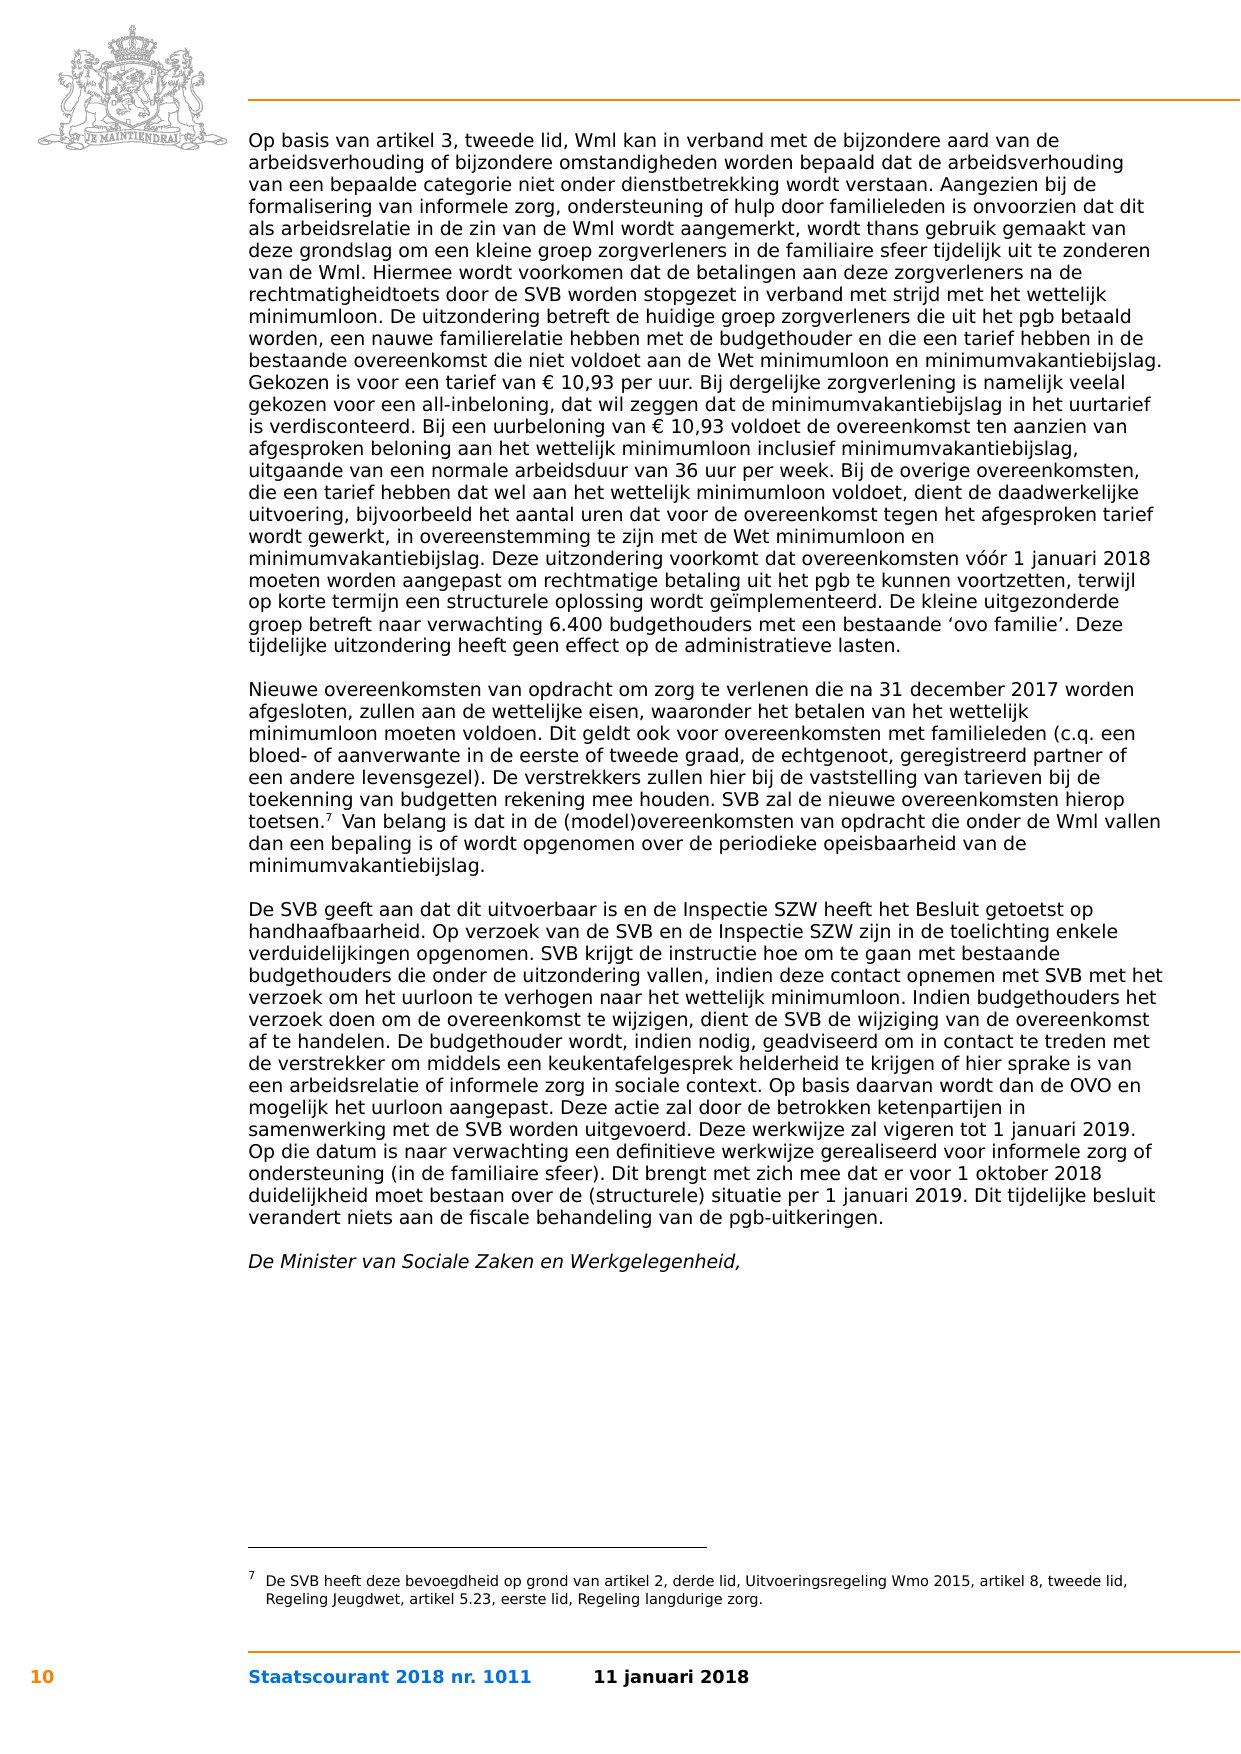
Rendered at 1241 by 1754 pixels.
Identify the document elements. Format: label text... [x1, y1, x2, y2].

text De Minister van Sociale Zaken en Werkgelegenheid, [248, 1251, 1163, 1272]
text De SVB geeft aan dat dit uitvoerbaar is en de Inspectie SZW heeft het Besluit getoetst op handhaafbaarheid. Op verzoek van de SVB en de Inspectie SZW zijn in de toelichting enkele verduidelijkingen opgenomen. SVB krijgt de instructie hoe om te gaan met bestaande budgethouders die onder de uitzondering vallen, indien deze contact opnemen met SVB met het verzoek om het uurloon te verhogen naar het wettelijk minimumloon. Indien budgethouders het verzoek doen om de overeenkomst te wijzigen, dient de SVB de wijziging van de overeenkomst af te handelen. De budgethouder wordt, indien nodig, geadviseerd om in contact te treden met de verstrekker om middels een keukentafelgesprek helderheid te krijgen of hier sprake is van een arbeidsrelatie of informele zorg in sociale context. Op basis daarvan wordt dan de OVO en mogelijk het uurloon aangepast. Deze actie zal door de betrokken ketenpartijen in samenwerking met de SVB worden uitgevoerd. Deze werkwijze zal vigeren tot 1 januari 2019. Op die datum is naar verwachting een definitieve werkwijze gerealiseerd voor informele zorg of ondersteuning (in de familiaire sfeer). Dit brengt met zich mee dat er voor 1 oktober 2018 duidelijkheid moet bestaan over de (structurele) situatie per 1 januari 2019. Dit tijdelijke besluit verandert niets aan de fiscale behandeling van de pgb-uitkeringen. [248, 899, 1163, 1229]
text De SVB heeft deze bevoegdheid op grond van artikel 2, derde lid, Uitvoeringsregeling Wmo 2015, artikel 8, tweede lid, Regeling Jeugdwet, artikel 5.23, eerste lid, Regeling langdurige zorg. [248, 1569, 1163, 1608]
picture [38, 25, 227, 150]
text Nieuwe overeenkomsten van opdracht om zorg te verlenen die na 31 december 2017 worden afgesloten, zullen aan de wettelijke eisen, waaronder het betalen van het wettelijk minimumloon moeten voldoen. Dit geldt ook voor overeenkomsten met familieleden (c.q. een bloed- of aanverwante in de eerste of tweede graad, de echtgenoot, geregistreerd partner of een andere levensgezel). De verstrekkers zullen hier bij de vaststelling van tarieven bij de toekenning van budgetten rekening mee houden. SVB zal de nieuwe overeenkomsten hierop toetsen. Van belang is dat in de (model)overeenkomsten van opdracht die onder de Wml vallen dan een bepaling is of wordt opgenomen over de periodieke opeisbaarheid van de minimumvakantiebijslag. [248, 679, 1163, 877]
text Op basis van artikel 3, tweede lid, Wml kan in verband met de bijzondere aard van de arbeidsverhouding of bijzondere omstandigheden worden bepaald dat de arbeidsverhouding van een bepaalde categorie niet onder dienstbetrekking wordt verstaan. Aangezien bij de formalisering van informele zorg, ondersteuning of hulp door familieleden is onvoorzien dat dit als arbeidsrelatie in de zin van de Wml wordt aangemerkt, wordt thans gebruik gemaakt van deze grondslag om een kleine groep zorgverleners in de familiaire sfeer tijdelijk uit te zonderen van de Wml. Hiermee wordt voorkomen dat de betalingen aan deze zorgverleners na de rechtmatigheidtoets door de SVB worden stopgezet in verband met strijd met het wettelijk minimumloon. De uitzondering betreft de huidige groep zorgverleners die uit het pgb betaald worden, een nauwe familierelatie hebben met de budgethouder en die een tarief hebben in de bestaande overeenkomst die niet voldoet aan de Wet minimumloon en minimumvakantiebijslag. Gekozen is voor een tarief van € 10,93 per uur. Bij dergelijke zorgverlening is namelijk veelal gekozen voor een all-inbeloning, dat wil zeggen dat de minimumvakantiebijslag in het uurtarief is verdisconteerd. Bij een uurbeloning van € 10,93 voldoet de overeenkomst ten aanzien van afgesproken beloning aan het wettelijk minimumloon inclusief minimumvakantiebijslag, uitgaande van een normale arbeidsduur van 36 uur per week. Bij de overige overeenkomsten, die een tarief hebben dat wel aan het wettelijk minimumloon voldoet, dient de daadwerkelijke uitvoering, bijvoorbeeld het aantal uren dat voor de overeenkomst tegen het afgesproken tarief wordt gewerkt, in overeenstemming te zijn met de Wet minimumloon en minimumvakantiebijslag. Deze uitzondering voorkomt dat overeenkomsten vóór 1 januari 2018 moeten worden aangepast om rechtmatige betaling uit het pgb te kunnen voortzetten, terwijl op korte termijn een structurele oplossing wordt geïmplementeerd. De kleine uitgezonderde groep betreft naar verwachting 6.400 budgethouders met een bestaande ‘ovo familie’. Deze tijdelijke uitzondering heeft geen effect op de administratieve lasten. [248, 130, 1163, 657]
